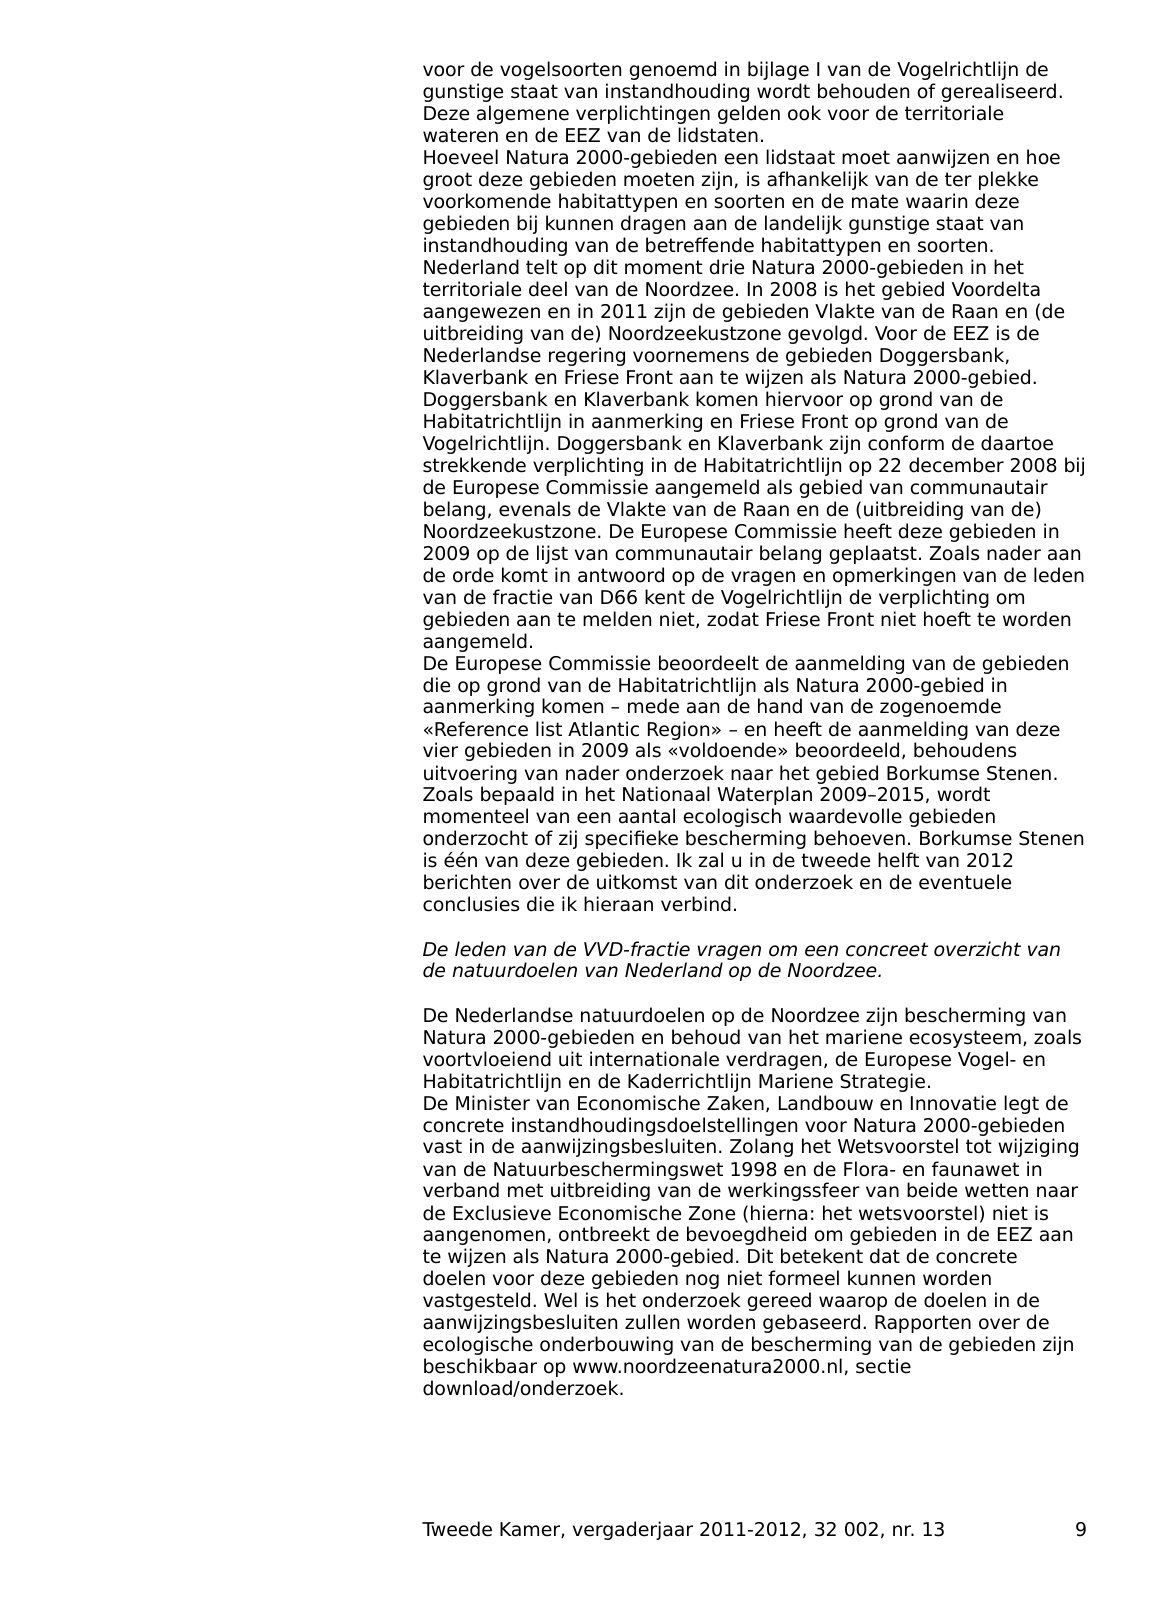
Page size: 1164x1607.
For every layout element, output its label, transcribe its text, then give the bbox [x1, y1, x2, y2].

text voor de vogelsoorten genoemd in bijlage I van de Vogelrichtlijn de gunstige staat van instandhouding wordt behouden of gerealiseerd. Deze algemene verplichtingen gelden ook voor de territoriale wateren en de EEZ van de lidstaten. [422, 59, 1087, 147]
text De leden van de VVD-fractie vragen om een concreet overzicht van de natuurdoelen van Nederland op de Noordzee. [422, 938, 1087, 982]
text De Minister van Economische Zaken, Landbouw en Innovatie legt de concrete instandhoudingsdoelstellingen voor Natura 2000-gebieden vast in de aanwijzingsbesluiten. Zolang het Wetsvoorstel tot wijziging van de Natuurbeschermingswet 1998 en de Flora- en faunawet in verband met uitbreiding van de werkingssfeer van beide wetten naar de Exclusieve Economische Zone (hierna: het wetsvoorstel) niet is aangenomen, ontbreekt de bevoegdheid om gebieden in de EEZ aan te wijzen als Natura 2000-gebied. Dit betekent dat de concrete doelen voor deze gebieden nog niet formeel kunnen worden vastgesteld. Wel is het onderzoek gereed waarop de doelen in de aanwijzingsbesluiten zullen worden gebaseerd. Rapporten over de ecologische onderbouwing van de bescherming van de gebieden zijn beschikbaar op www.noordzeenatura2000.nl, sectie download/onderzoek. [422, 1092, 1087, 1400]
text Hoeveel Natura 2000-gebieden een lidstaat moet aanwijzen en hoe groot deze gebieden moeten zijn, is afhankelijk van de ter plekke voorkomende habitattypen en soorten en de mate waarin deze gebieden bij kunnen dragen aan de landelijk gunstige staat van instandhouding van de betreffende habitattypen en soorten. Nederland telt op dit moment drie Natura 2000-gebieden in het territoriale deel van de Noordzee. In 2008 is het gebied Voordelta aangewezen en in 2011 zijn de gebieden Vlakte van de Raan en (de uitbreiding van de) Noordzeekustzone gevolgd. Voor de EEZ is de Nederlandse regering voornemens de gebieden Doggersbank, Klaverbank en Friese Front aan te wijzen als Natura 2000-gebied. Doggersbank en Klaverbank komen hiervoor op grond van de Habitatrichtlijn in aanmerking en Friese Front op grond van de Vogelrichtlijn. Doggersbank en Klaverbank zijn conform de daartoe strekkende verplichting in de Habitatrichtlijn op 22 december 2008 bij de Europese Commissie aangemeld als gebied van communautair belang, evenals de Vlakte van de Raan en de (uitbreiding van de) Noordzeekustzone. De Europese Commissie heeft deze gebieden in 2009 op de lijst van communautair belang geplaatst. Zoals nader aan de orde komt in antwoord op de vragen en opmerkingen van de leden van de fractie van D66 kent de Vogelrichtlijn de verplichting om gebieden aan te melden niet, zodat Friese Front niet hoeft te worden aangemeld. [422, 147, 1087, 652]
text De Europese Commissie beoordeelt de aanmelding van de gebieden die op grond van de Habitatrichtlijn als Natura 2000-gebied in aanmerking komen – mede aan de hand van de zogenoemde «Reference list Atlantic Region» – en heeft de aanmelding van deze vier gebieden in 2009 als «voldoende» beoordeeld, behoudens uitvoering van nader onderzoek naar het gebied Borkumse Stenen. Zoals bepaald in het Nationaal Waterplan 2009–2015, wordt momenteel van een aantal ecologisch waardevolle gebieden onderzocht of zij specifieke bescherming behoeven. Borkumse Stenen is één van deze gebieden. Ik zal u in de tweede helft van 2012 berichten over de uitkomst van dit onderzoek en de eventuele conclusies die ik hieraan verbind. [422, 652, 1087, 916]
text De Nederlandse natuurdoelen op de Noordzee zijn bescherming van Natura 2000-gebieden en behoud van het mariene ecosysteem, zoals voortvloeiend uit internationale verdragen, de Europese Vogel- en Habitatrichtlijn en de Kaderrichtlijn Mariene Strategie. [422, 1004, 1087, 1092]
